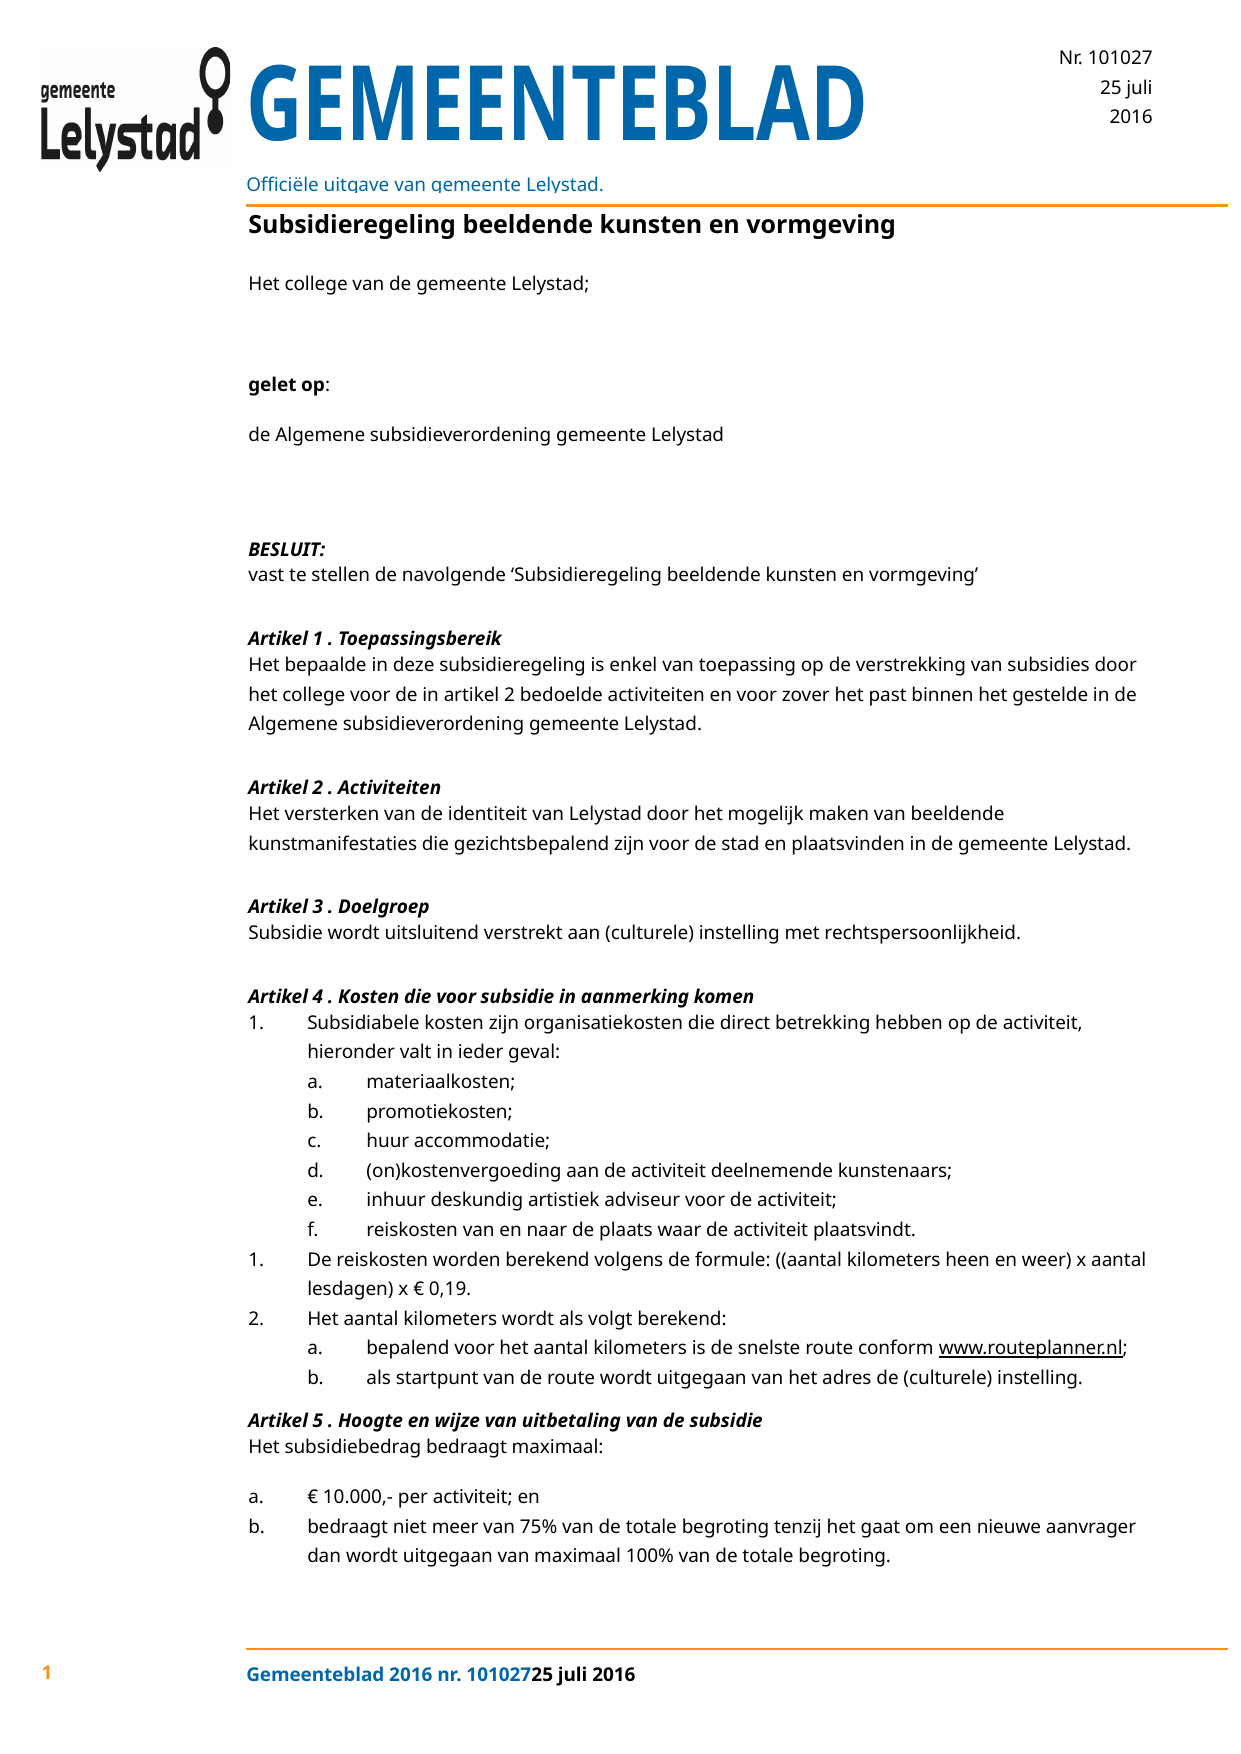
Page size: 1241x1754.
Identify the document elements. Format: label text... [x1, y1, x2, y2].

text Het versterken van de identiteit van Lelystad door het mogelijk maken van beeldende kunstmanifestaties die gezichtsbepalend zijn voor de stad en plaatsvinden in de gemeente Lelystad. [248, 800, 1152, 856]
text vast te stellen de navolgende ‘Subsidieregeling beeldende kunsten en vormgeving’ [248, 562, 1152, 587]
text BESLUIT: [248, 536, 1152, 562]
list als startpunt van de route wordt uitgegaan van het adres de (culturele) instelling. [307, 1364, 1152, 1390]
list De reiskosten worden berekend volgens de formule: ((aantal kilometers heen en weer) x aantal lesdagen) x € 0,19. [248, 1246, 1152, 1301]
list Subsidiabele kosten zijn organisatiekosten die direct betrekking hebben op de activiteit, hieronder valt in ieder geval: [248, 1009, 1152, 1064]
text Subsidie wordt uitsluitend verstrekt aan (culturele) instelling met rechtspersoonlijkheid. [248, 919, 1152, 945]
list reiskosten van en naar de plaats waar de activiteit plaatsvindt. [307, 1216, 1152, 1242]
text Artikel 4 . Kosten die voor subsidie in aanmerking komen [248, 983, 1152, 1009]
text Subsidieregeling beeldende kunsten en vormgeving [248, 207, 1152, 241]
text Artikel 3 . Doelgroep [248, 894, 1152, 919]
text Artikel 2 . Activiteiten [248, 774, 1152, 800]
text Artikel 5 . Hoogte en wijze van uitbetaling van de subsidie [248, 1407, 1152, 1433]
list (on)kostenvergoeding aan de activiteit deelnemende kunstenaars; [307, 1157, 1152, 1183]
list inhuur deskundig artistiek adviseur voor de activiteit; [307, 1187, 1152, 1212]
list Het aantal kilometers wordt als volgt berekend: [248, 1305, 1152, 1331]
text Het bepaalde in deze subsidieregeling is enkel van toepassing op de verstrekking van subsidies door het college voor de in artikel 2 bedoelde activiteiten en voor zover het past binnen het gestelde in de Algemene subsidieverordening gemeente Lelystad. [248, 651, 1152, 736]
text Artikel 1 . Toepassingsbereik [248, 626, 1152, 651]
list materiaalkosten; [307, 1068, 1152, 1094]
text Het college van de gemeente Lelystad; [248, 270, 1152, 296]
text gelet op: [248, 371, 1152, 397]
list huur accommodatie; [307, 1127, 1152, 1153]
list promotiekosten; [307, 1098, 1152, 1124]
text Het subsidiebedrag bedraagt maximaal: [248, 1433, 1152, 1459]
list bedraagt niet meer van 75% van de totale begroting tenzij het gaat om een nieuwe aanvrager dan wordt uitgegaan van maximaal 100% van de totale begroting. [248, 1513, 1152, 1568]
list bepalend voor het aantal kilometers is de snelste route conform www.routeplanner.nl; [307, 1334, 1152, 1360]
text de Algemene subsidieverordening gemeente Lelystad [248, 422, 1152, 447]
list € 10.000,- per activiteit; en [248, 1483, 1152, 1509]
picture [41, 47, 231, 172]
